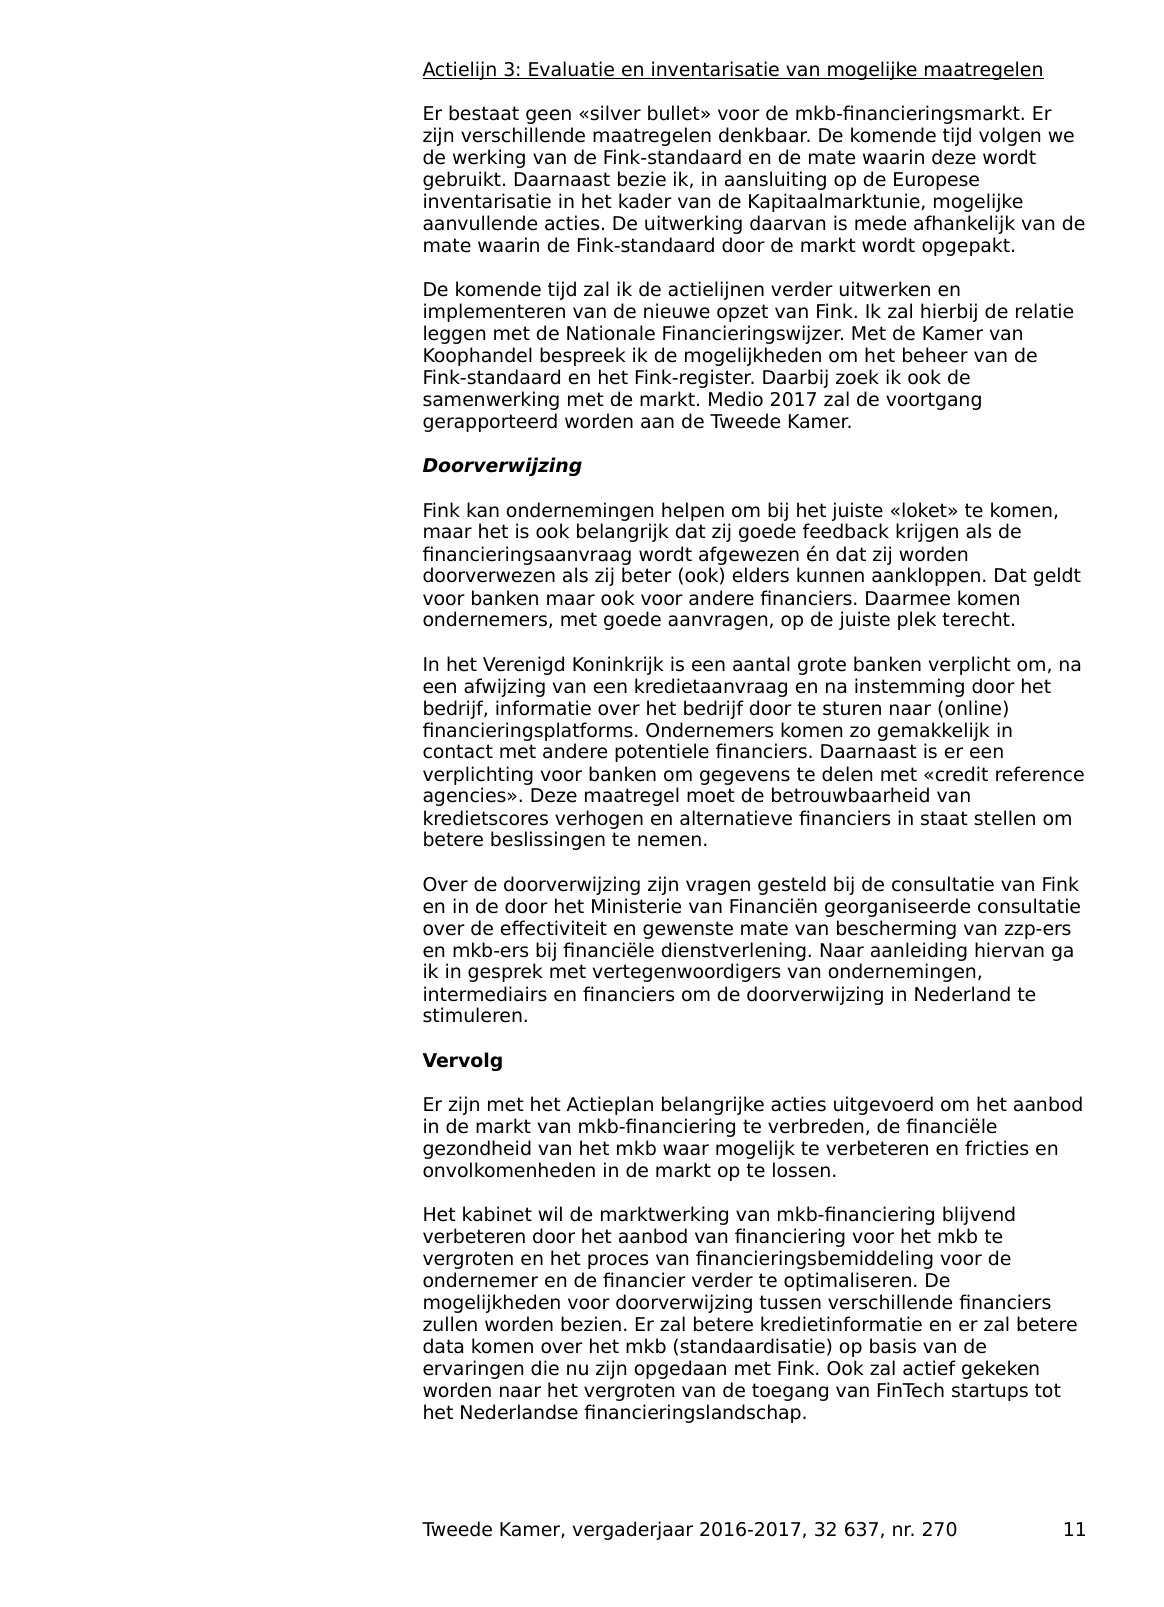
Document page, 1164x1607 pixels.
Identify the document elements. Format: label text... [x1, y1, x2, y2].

text In het Verenigd Koninkrijk is een aantal grote banken verplicht om, na een afwijzing van een kredietaanvraag en na instemming door het bedrijf, informatie over het bedrijf door te sturen naar (online) financieringsplatforms. Ondernemers komen zo gemakkelijk in contact met andere potentiele financiers. Daarnaast is er een verplichting voor banken om gegevens te delen met «credit reference agencies». Deze maatregel moet de betrouwbaarheid van kredietscores verhogen en alternatieve financiers in staat stellen om betere beslissingen te nemen. [422, 653, 1087, 851]
text Er bestaat geen «silver bullet» voor de mkb-financieringsmarkt. Er zijn verschillende maatregelen denkbaar. De komende tijd volgen we de werking van de Fink-standaard en de mate waarin deze wordt gebruikt. Daarnaast bezie ik, in aansluiting op de Europese inventarisatie in het kader van de Kapitaalmarktunie, mogelijke aanvullende acties. De uitwerking daarvan is mede afhankelijk van de mate waarin de Fink-standaard door de markt wordt opgepakt. [422, 103, 1087, 257]
subtitle Doorverwijzing [422, 455, 1087, 477]
text Het kabinet wil de marktwerking van mkb-financiering blijvend verbeteren door het aanbod van financiering voor het mkb te vergroten en het proces van financieringsbemiddeling voor de ondernemer en de financier verder te optimaliseren. De mogelijkheden voor doorverwijzing tussen verschillende financiers zullen worden bezien. Er zal betere kredietinformatie en er zal betere data komen over het mkb (standaardisatie) op basis van de ervaringen die nu zijn opgedaan met Fink. Ook zal actief gekeken worden naar het vergroten van de toegang van FinTech startups tot het Nederlandse financieringslandschap. [422, 1204, 1087, 1424]
text De komende tijd zal ik de actielijnen verder uitwerken en implementeren van de nieuwe opzet van Fink. Ik zal hierbij de relatie leggen met de Nationale Financieringswijzer. Met de Kamer van Koophandel bespreek ik de mogelijkheden om het beheer van de Fink-standaard en het Fink-register. Daarbij zoek ik ook de samenwerking met de markt. Medio 2017 zal de voortgang gerapporteerd worden aan de Tweede Kamer. [422, 279, 1087, 433]
subtitle Vervolg [422, 1049, 1087, 1072]
text Fink kan ondernemingen helpen om bij het juiste «loket» te komen, maar het is ook belangrijk dat zij goede feedback krijgen als de financieringsaanvraag wordt afgewezen én dat zij worden doorverwezen als zij beter (ook) elders kunnen aankloppen. Dat geldt voor banken maar ook voor andere financiers. Daarmee komen ondernemers, met goede aanvragen, op de juiste plek terecht. [422, 499, 1087, 631]
subtitle Actielijn 3: Evaluatie en inventarisatie van mogelijke maatregelen [422, 59, 1087, 81]
text Over de doorverwijzing zijn vragen gesteld bij de consultatie van Fink en in de door het Ministerie van Financiën georganiseerde consultatie over de effectiviteit en gewenste mate van bescherming van zzp-ers en mkb-ers bij financiële dienstverlening. Naar aanleiding hiervan ga ik in gesprek met vertegenwoordigers van ondernemingen, intermediairs en financiers om de doorverwijzing in Nederland te stimuleren. [422, 873, 1087, 1027]
text Er zijn met het Actieplan belangrijke acties uitgevoerd om het aanbod in de markt van mkb-financiering te verbreden, de financiële gezondheid van het mkb waar mogelijk te verbeteren en fricties en onvolkomenheden in de markt op te lossen. [422, 1094, 1087, 1182]
